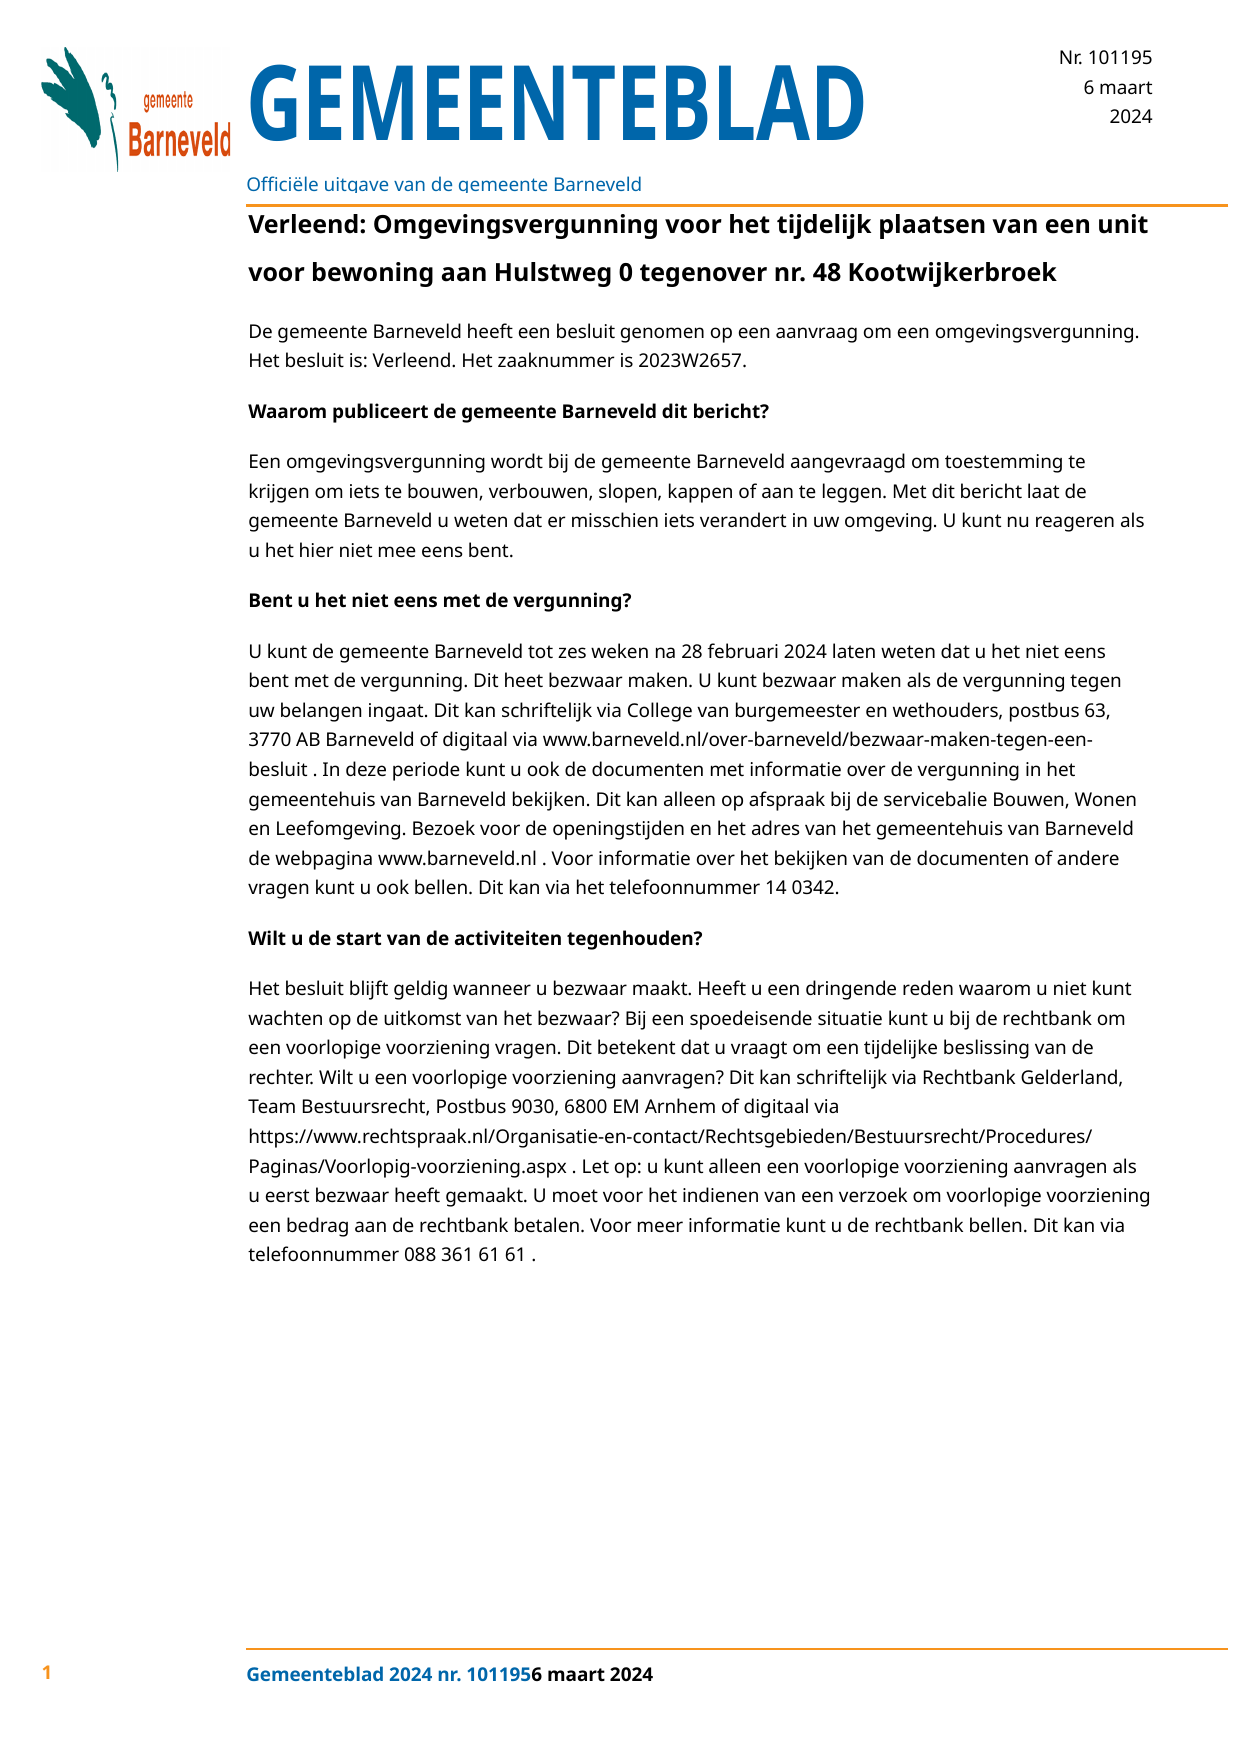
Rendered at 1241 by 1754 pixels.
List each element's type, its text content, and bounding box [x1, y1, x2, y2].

text Het besluit blijft geldig wanneer u bezwaar maakt. Heeft u een dringende reden waarom u niet kunt wachten op de uitkomst van het bezwaar? Bij een spoedeisende situatie kunt u bij de rechtbank om een voorlopige voorziening vragen. Dit betekent dat u vraagt om een tijdelijke beslissing van de rechter. Wilt u een voorlopige voorziening aanvragen? Dit kan schriftelijk via Rechtbank Gelderland, Team Bestuursrecht, Postbus 9030, 6800 EM Arnhem of digitaal via https://www.rechtspraak.nl/Organisatie-en-contact/Rechtsgebieden/Bestuursrecht/Procedures/Paginas/Voorlopig-voorziening.aspx . Let op: u kunt alleen een voorlopige voorziening aanvragen als u eerst bezwaar heeft gemaakt. U moet voor het indienen van een verzoek om voorlopige voorziening een bedrag aan de rechtbank betalen. Voor meer informatie kunt u de rechtbank bellen. Dit kan via telefoonnummer 088 361 61 61 . [248, 975, 1152, 1267]
text Bent u het niet eens met de vergunning? [248, 587, 1152, 613]
text Waarom publiceert de gemeente Barneveld dit bericht? [248, 398, 1152, 424]
picture [41, 47, 231, 172]
text U kunt de gemeente Barneveld tot zes weken na 28 februari 2024 laten weten dat u het niet eens bent met de vergunning. Dit heet bezwaar maken. U kunt bezwaar maken als de vergunning tegen uw belangen ingaat. Dit kan schriftelijk via College van burgemeester en wethouders, postbus 63, 3770 AB Barneveld of digitaal via www.barneveld.nl/over-barneveld/bezwaar-maken-tegen-een-besluit . In deze periode kunt u ook de documenten met informatie over de vergunning in het gemeentehuis van Barneveld bekijken. Dit kan alleen op afspraak bij de servicebalie Bouwen, Wonen en Leefomgeving. Bezoek voor de openingstijden en het adres van het gemeentehuis van Barneveld de webpagina www.barneveld.nl . Voor informatie over het bekijken van de documenten of andere vragen kunt u ook bellen. Dit kan via het telefoonnummer 14 0342. [248, 638, 1152, 900]
text De gemeente Barneveld heeft een besluit genomen op een aanvraag om een omgevingsvergunning. Het besluit is: Verleend. Het zaaknummer is 2023W2657. [248, 318, 1152, 373]
text Een omgevingsvergunning wordt bij de gemeente Barneveld aangevraagd om toestemming te krijgen om iets te bouwen, verbouwen, slopen, kappen of aan te leggen. Met dit bericht laat de gemeente Barneveld u weten dat er misschien iets verandert in uw omgeving. U kunt nu reageren als u het hier niet mee eens bent. [248, 448, 1152, 563]
text Wilt u de start van de activiteiten tegenhouden? [248, 925, 1152, 951]
text Verleend: Omgevingsvergunning voor het tijdelijk plaatsen van een unit voor bewoning aan Hulstweg 0 tegenover nr. 48 Kootwijkerbroek [248, 207, 1152, 288]
